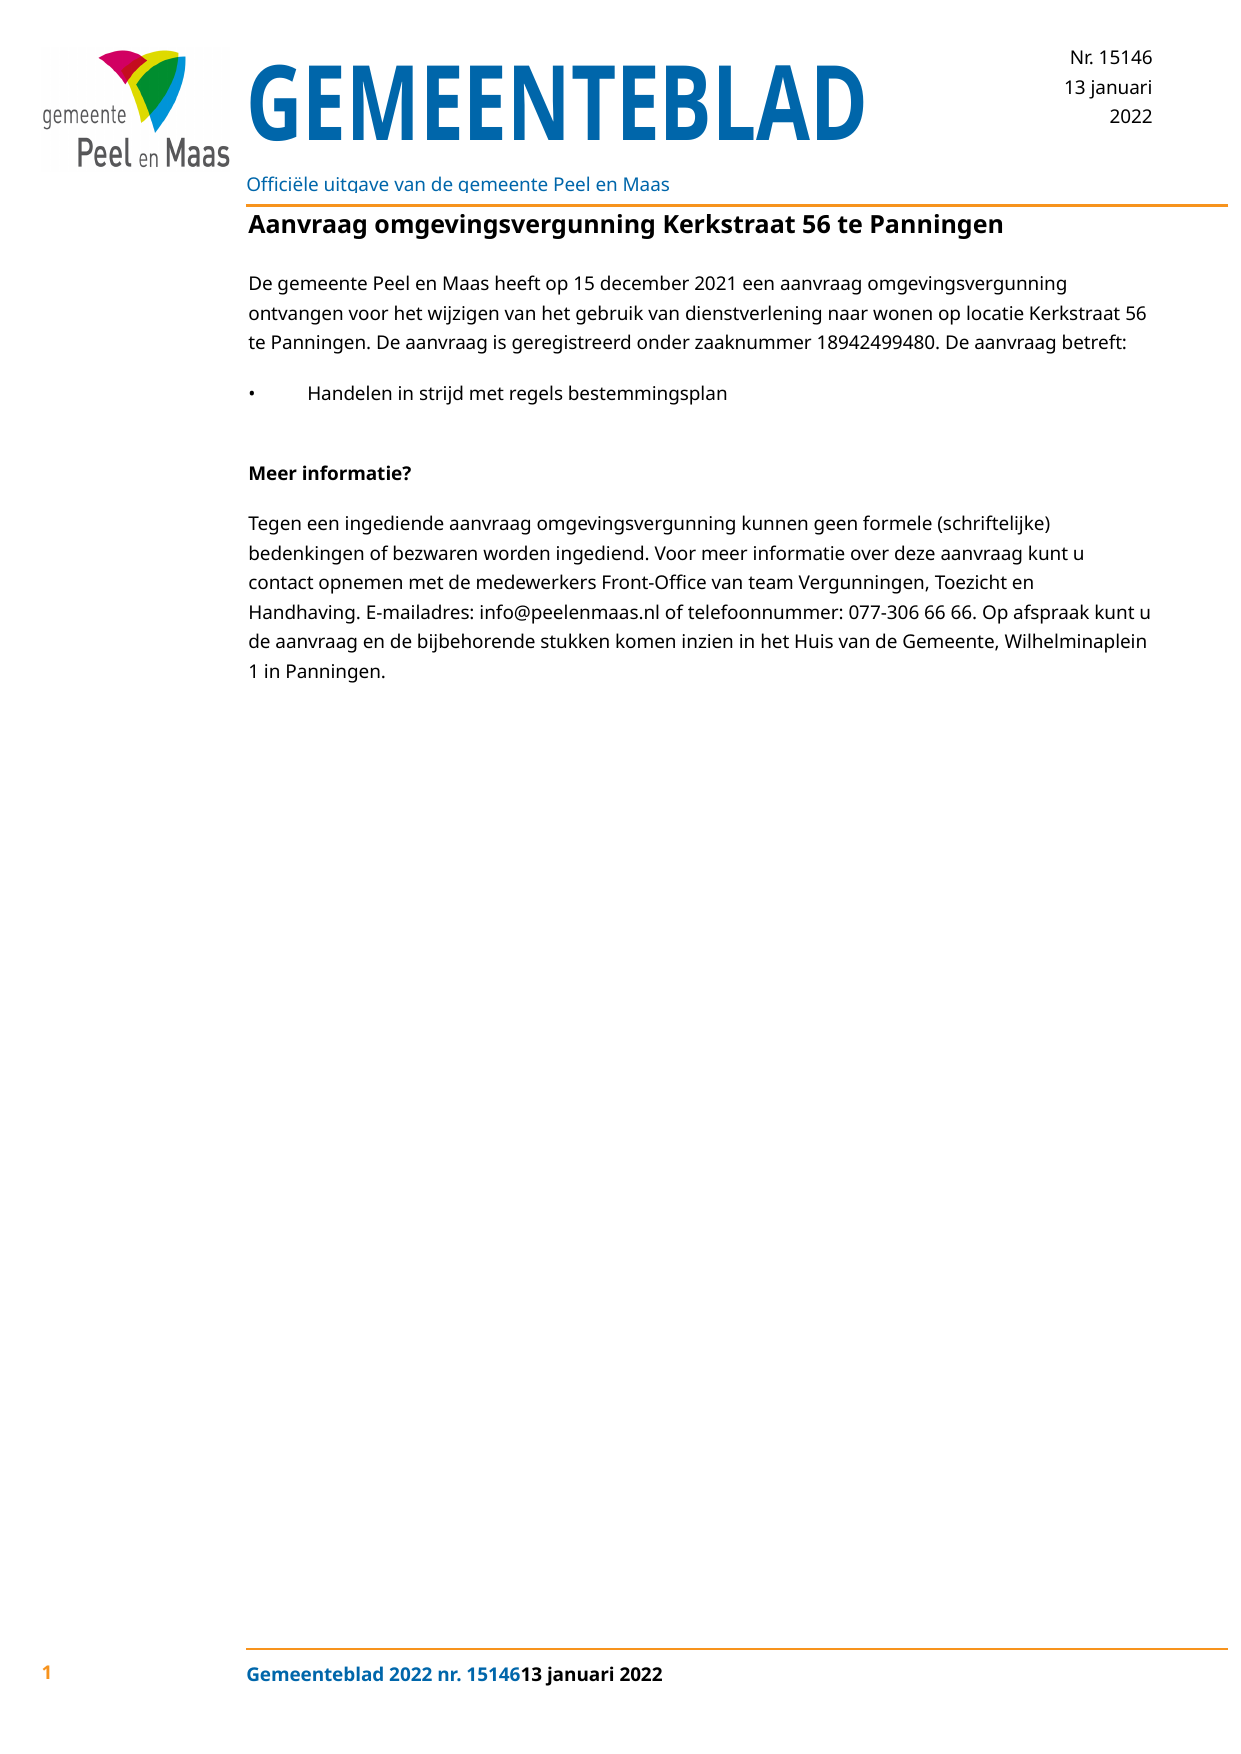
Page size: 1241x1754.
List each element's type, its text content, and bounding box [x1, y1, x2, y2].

text De gemeente Peel en Maas heeft op 15 december 2021 een aanvraag omgevingsvergunning ontvangen voor het wijzigen van het gebruik van dienstverlening naar wonen op locatie Kerkstraat 56 te Panningen. De aanvraag is geregistreerd onder zaaknummer 18942499480. De aanvraag betreft: [248, 270, 1152, 355]
list Handelen in strijd met regels bestemmingsplan [248, 380, 1152, 406]
picture [41, 47, 231, 172]
text Meer informatie? [248, 460, 1152, 486]
text Tegen een ingediende aanvraag omgevingsvergunning kunnen geen formele (schriftelijke) bedenkingen of bezwaren worden ingediend. Voor meer informatie over deze aanvraag kunt u contact opnemen met de medewerkers Front-Office van team Vergunningen, Toezicht en Handhaving. E-mailadres: info@peelenmaas.nl of telefoonnummer: 077-306 66 66. Op afspraak kunt u de aanvraag en de bijbehorende stukken komen inzien in het Huis van de Gemeente, Wilhelminaplein 1 in Panningen. [248, 510, 1152, 684]
text Aanvraag omgevingsvergunning Kerkstraat 56 te Panningen [248, 207, 1152, 241]
